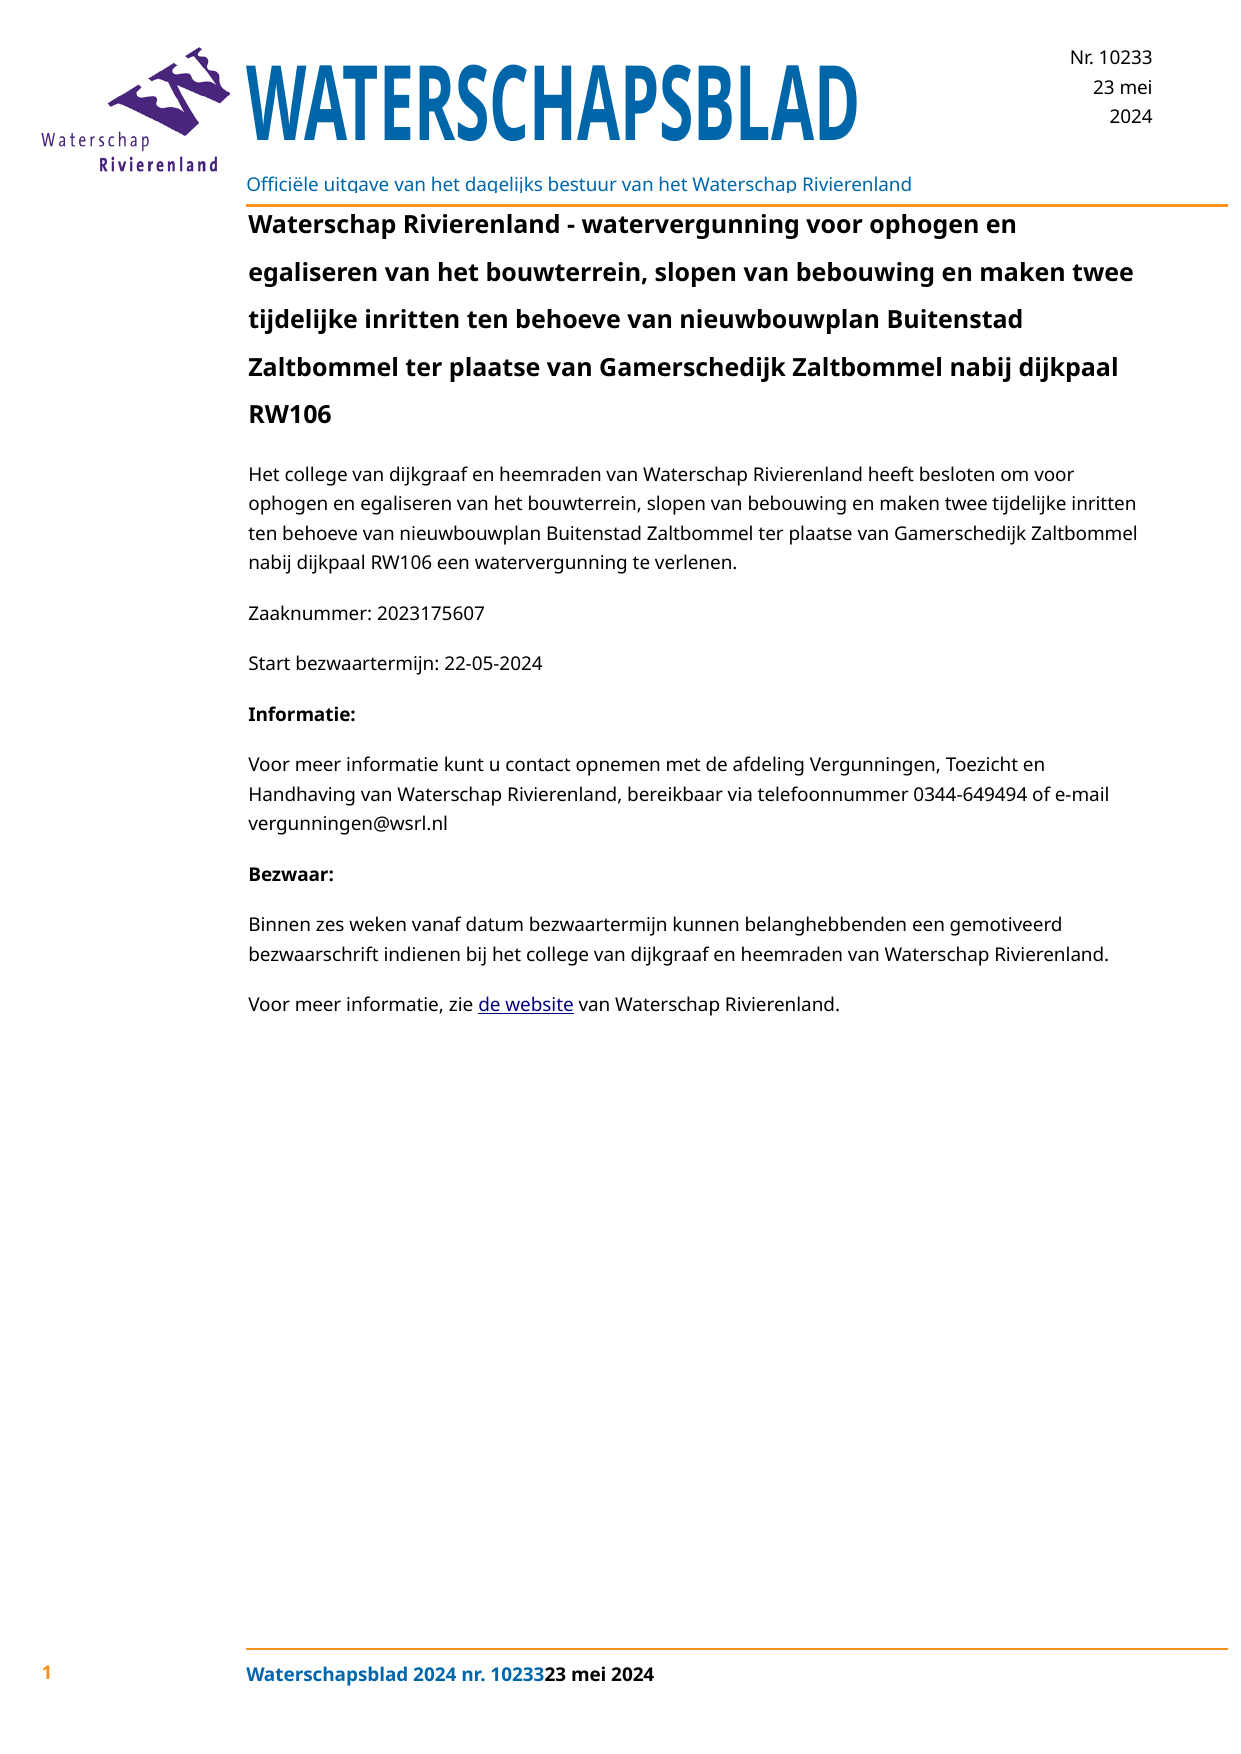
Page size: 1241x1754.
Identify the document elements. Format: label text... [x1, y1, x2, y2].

text Bezwaar: [248, 861, 1152, 886]
text Voor meer informatie kunt u contact opnemen met de afdeling Vergunningen, Toezicht en Handhaving van Waterschap Rivierenland, bereikbaar via telefoonnummer 0344-649494 of e-mail vergunningen@wsrl.nl [248, 751, 1152, 836]
text Het college van dijkgraaf en heemraden van Waterschap Rivierenland heeft besloten om voor ophogen en egaliseren van het bouwterrein, slopen van bebouwing en maken twee tijdelijke inritten ten behoeve van nieuwbouwplan Buitenstad Zaltbommel ter plaatse van Gamerschedijk Zaltbommel nabij dijkpaal RW106 een watervergunning te verlenen. [248, 461, 1152, 575]
picture [41, 47, 231, 172]
text Waterschap Rivierenland - watervergunning voor ophogen en egaliseren van het bouwterrein, slopen van bebouwing en maken twee tijdelijke inritten ten behoeve van nieuwbouwplan Buitenstad Zaltbommel ter plaatse van Gamerschedijk Zaltbommel nabij dijkpaal RW106 [248, 207, 1152, 431]
text Voor meer informatie, zie de website van Waterschap Rivierenland. [248, 991, 1152, 1017]
text Start bezwaartermijn: 22-05-2024 [248, 650, 1152, 676]
text Informatie: [248, 701, 1152, 726]
text Binnen zes weken vanaf datum bezwaartermijn kunnen belanghebbenden een gemotiveerd bezwaarschrift indienen bij het college van dijkgraaf en heemraden van Waterschap Rivierenland. [248, 911, 1152, 966]
text Zaaknummer: 2023175607 [248, 600, 1152, 626]
